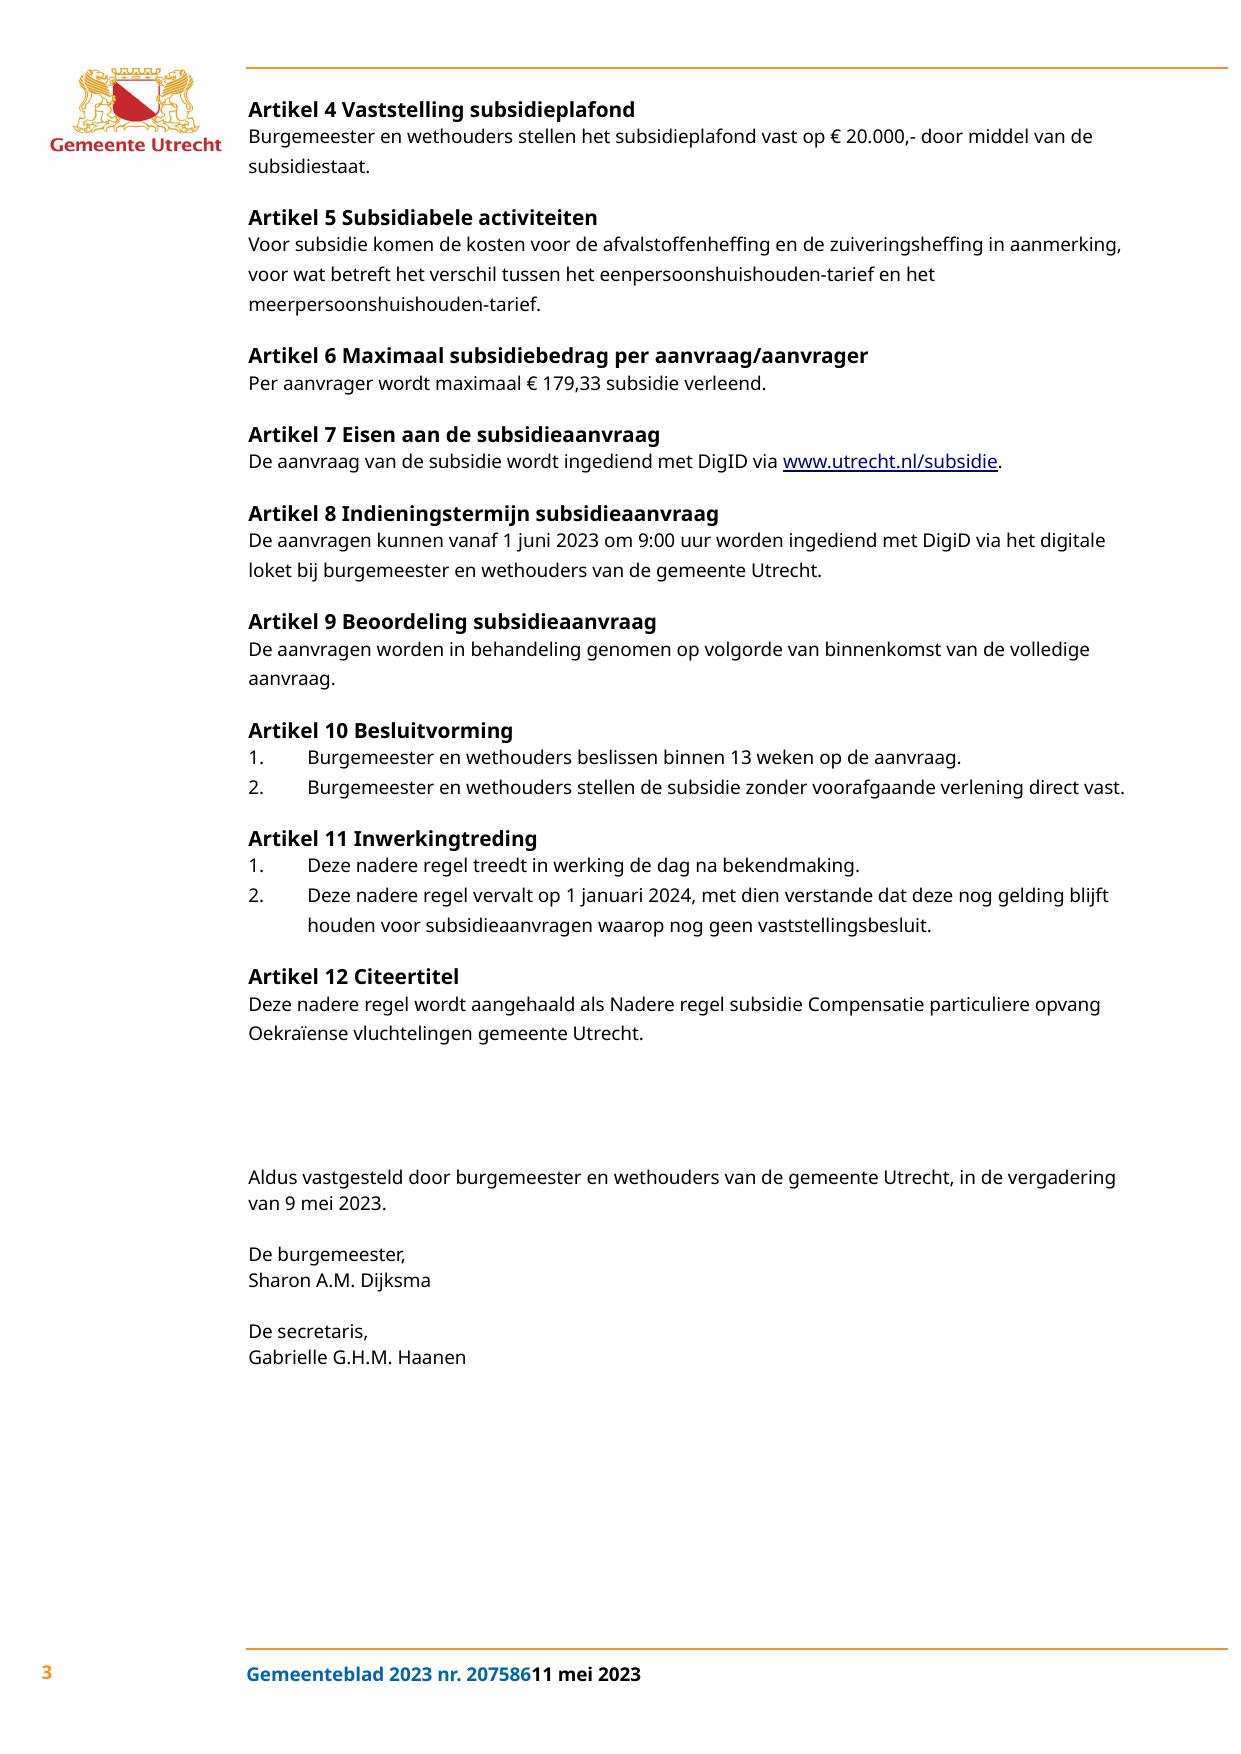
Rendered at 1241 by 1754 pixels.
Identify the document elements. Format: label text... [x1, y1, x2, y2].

text Artikel 12 Citeertitel [248, 962, 1152, 991]
text Artikel 7 Eisen aan de subsidieaanvraag [248, 420, 1152, 448]
list Deze nadere regel vervalt op 1 januari 2024, met dien verstande dat deze nog gelding blijft houden voor subsidieaanvragen waarop nog geen vaststellingsbesluit. [248, 882, 1152, 938]
list Burgemeester en wethouders stellen de subsidie zonder voorafgaande verlening direct vast. [248, 774, 1152, 799]
text Artikel 9 Beoordeling subsidieaanvraag [248, 607, 1152, 636]
list Deze nadere regel treedt in werking de dag na bekendmaking. [248, 853, 1152, 878]
text Artikel 5 Subsidiabele activiteiten [248, 203, 1152, 232]
text Deze nadere regel wordt aangehaald als Nadere regel subsidie Compensatie particuliere opvang Oekraïense vluchtelingen gemeente Utrecht. [248, 991, 1152, 1046]
text Sharon A.M. Dijksma [248, 1267, 1152, 1293]
text Artikel 6 Maximaal subsidiebedrag per aanvraag/aanvrager [248, 341, 1152, 370]
text Aldus vastgesteld door burgemeester en wethouders van de gemeente Utrecht, in de vergadering van 9 mei 2023. [248, 1164, 1152, 1216]
picture [41, 47, 231, 172]
text Artikel 8 Indieningstermijn subsidieaanvraag [248, 499, 1152, 527]
text De aanvragen worden in behandeling genomen op volgorde van binnenkomst van de volledige aanvraag. [248, 636, 1152, 691]
text Gabrielle G.H.M. Haanen [248, 1344, 1152, 1370]
text Per aanvrager wordt maximaal € 179,33 subsidie verleend. [248, 370, 1152, 395]
text Burgemeester en wethouders stellen het subsidieplafond vast op € 20.000,- door middel van de subsidiestaat. [248, 123, 1152, 178]
text Voor subsidie komen de kosten voor de afvalstoffenheffing en de zuiveringsheffing in aanmerking, voor wat betreft het verschil tussen het eenpersoonshuishouden-tarief en het meerpersoonshuishouden-tarief. [248, 232, 1152, 317]
text Artikel 4 Vaststelling subsidieplafond [248, 95, 1152, 123]
text De aanvragen kunnen vanaf 1 juni 2023 om 9:00 uur worden ingediend met DigiD via het digitale loket bij burgemeester en wethouders van de gemeente Utrecht. [248, 527, 1152, 583]
list Burgemeester en wethouders beslissen binnen 13 weken op de aanvraag. [248, 744, 1152, 770]
text Artikel 11 Inwerkingtreding [248, 824, 1152, 853]
text De secretaris, [248, 1319, 1152, 1344]
text De burgemeester, [248, 1242, 1152, 1267]
text Artikel 10 Besluitvorming [248, 716, 1152, 744]
text De aanvraag van de subsidie wordt ingediend met DigID via www.utrecht.nl/subsidie. [248, 448, 1152, 474]
